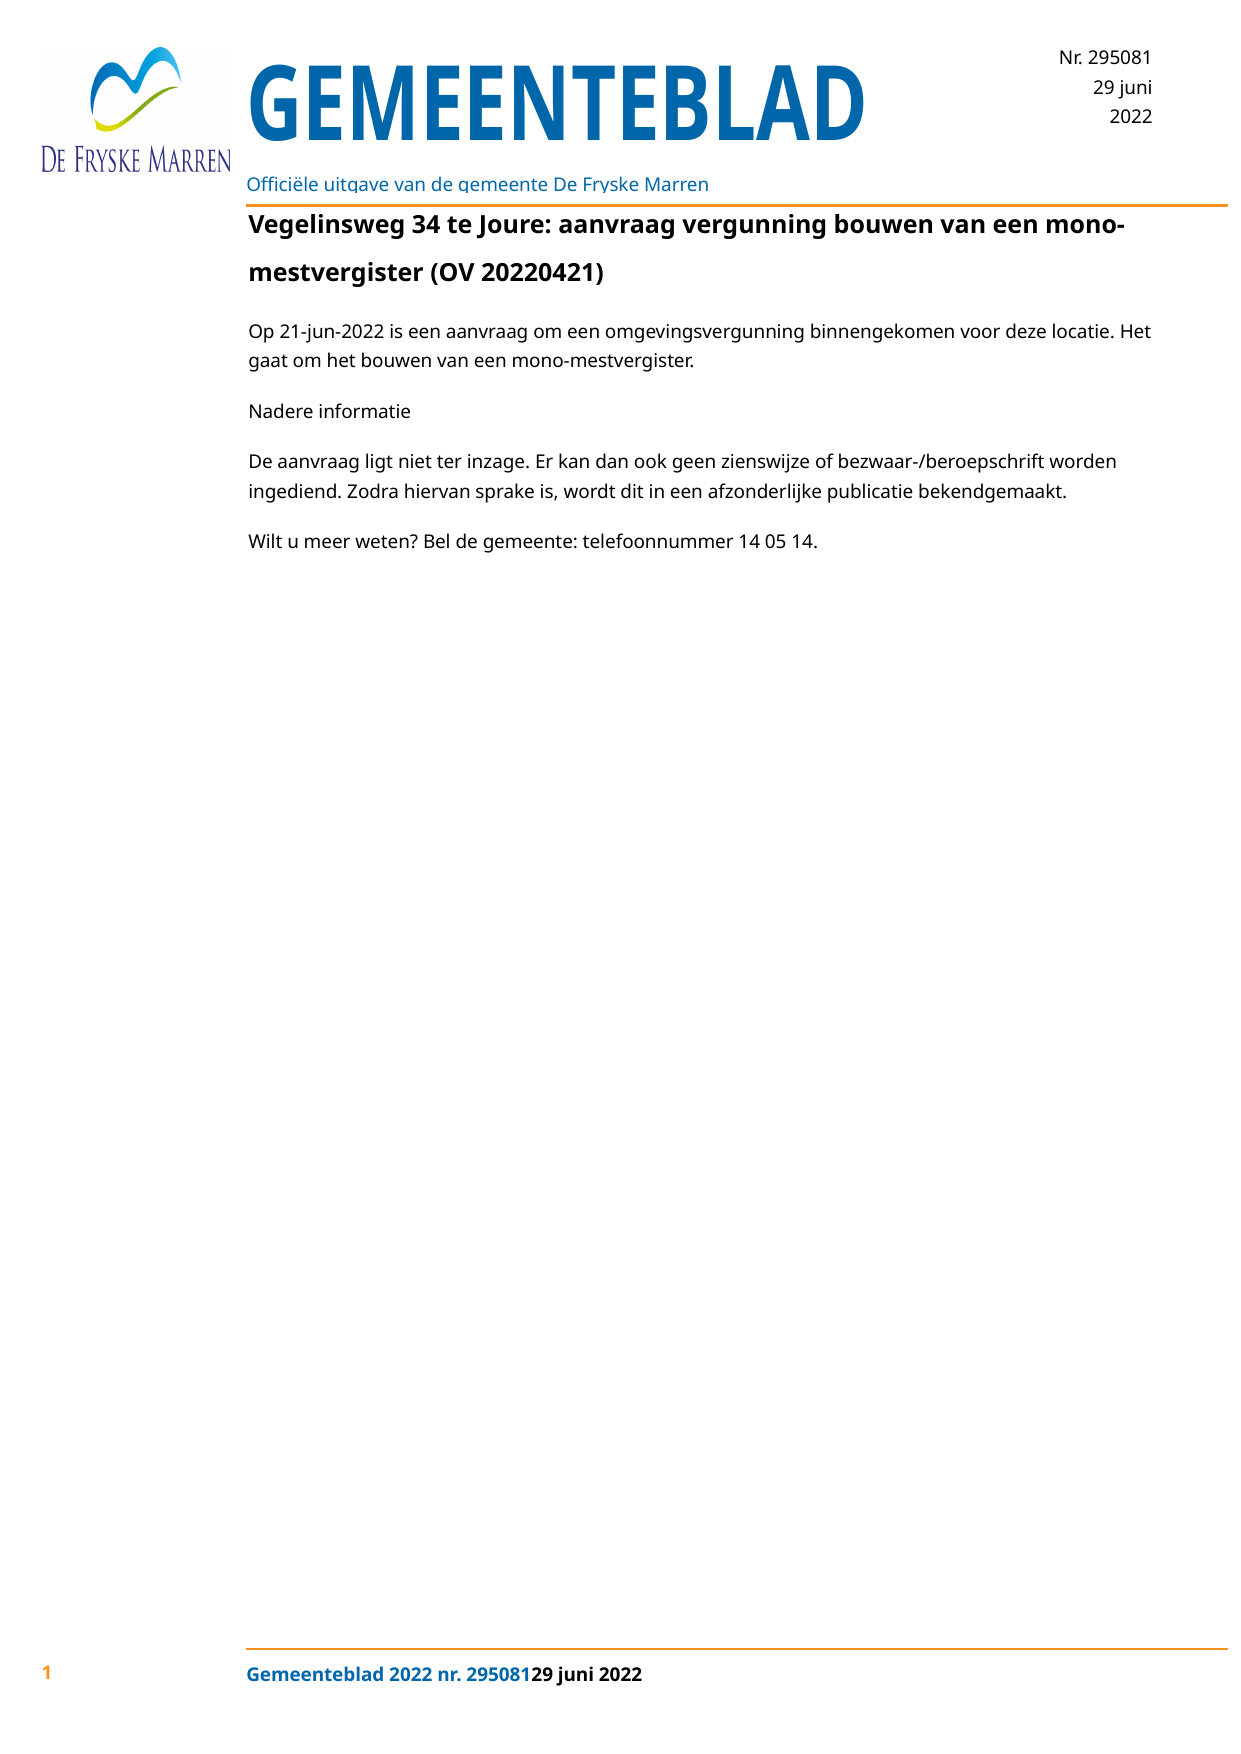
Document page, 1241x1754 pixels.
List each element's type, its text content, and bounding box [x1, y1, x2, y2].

picture [41, 47, 231, 172]
text Nadere informatie [248, 398, 1152, 424]
text Wilt u meer weten? Bel de gemeente: telefoonnummer 14 05 14. [248, 528, 1152, 554]
text Op 21-jun-2022 is een aanvraag om een omgevingsvergunning binnengekomen voor deze locatie. Het gaat om het bouwen van een mono-mestvergister. [248, 318, 1152, 373]
text De aanvraag ligt niet ter inzage. Er kan dan ook geen zienswijze of bezwaar-/beroepschrift worden ingediend. Zodra hiervan sprake is, wordt dit in een afzonderlijke publicatie bekendgemaakt. [248, 448, 1152, 504]
text Vegelinsweg 34 te Joure: aanvraag vergunning bouwen van een mono-mestvergister (OV 20220421) [248, 207, 1152, 288]
